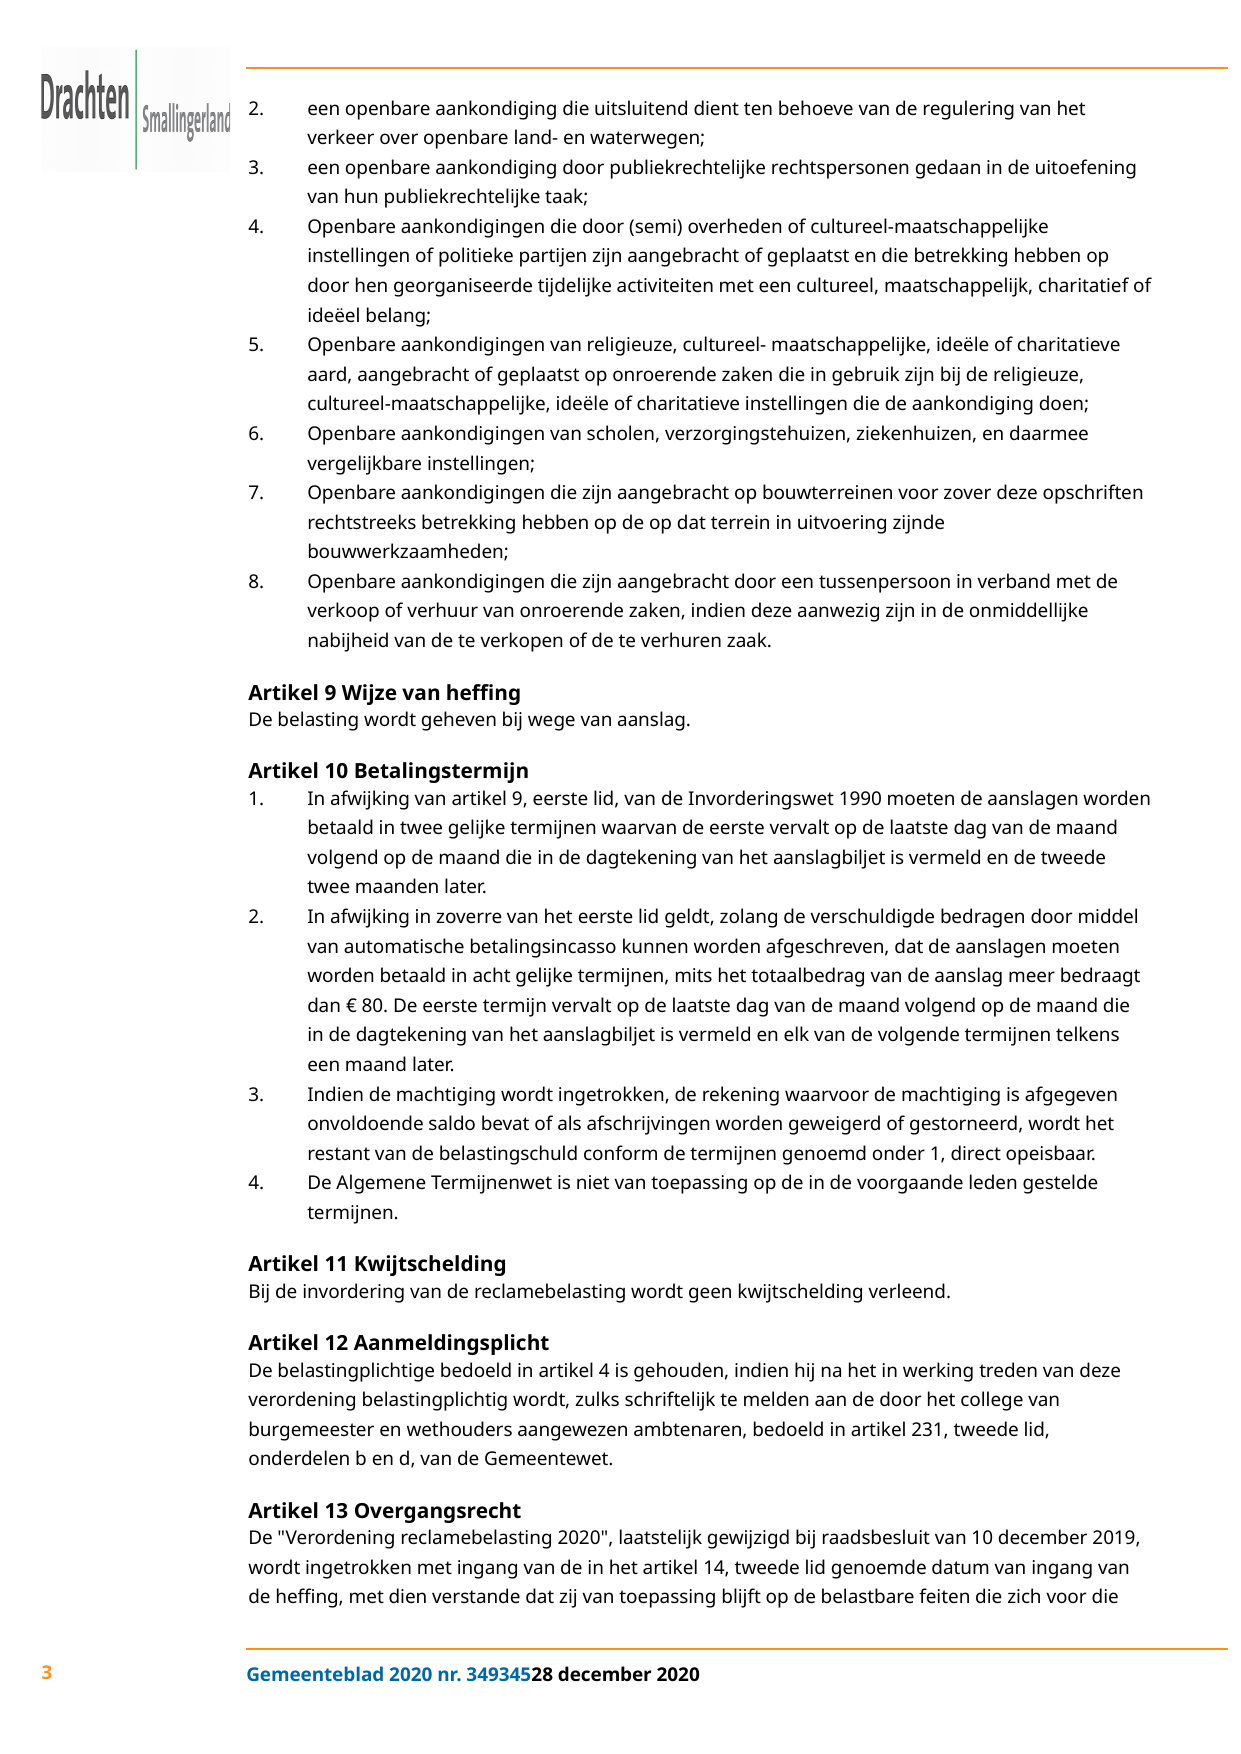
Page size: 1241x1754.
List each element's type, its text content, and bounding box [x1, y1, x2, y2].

text Bij de invordering van de reclamebelasting wordt geen kwijtschelding verleend. [248, 1278, 1152, 1304]
list De Algemene Termijnenwet is niet van toepassing op de in de voorgaande leden gestelde termijnen. [248, 1169, 1152, 1225]
text De "Verordening reclamebelasting 2020", laatstelijk gewijzigd bij raadsbesluit van 10 december 2019, wordt ingetrokken met ingang van de in het artikel 14, tweede lid genoemde datum van ingang van de heffing, met dien verstande dat zij van toepassing blijft op de belastbare feiten die zich voor die [248, 1524, 1152, 1609]
text Artikel 9 Wijze van heffing [248, 678, 1152, 706]
text Artikel 11 Kwijtschelding [248, 1249, 1152, 1278]
text De belastingplichtige bedoeld in artikel 4 is gehouden, indien hij na het in werking treden van deze verordening belastingplichtig wordt, zulks schriftelijk te melden aan de door het college van burgemeester en wethouders aangewezen ambtenaren, bedoeld in artikel 231, tweede lid, onderdelen b en d, van de Gemeentewet. [248, 1357, 1152, 1471]
text Artikel 10 Betalingstermijn [248, 757, 1152, 785]
list Openbare aankondigingen van scholen, verzorgingstehuizen, ziekenhuizen, en daarmee vergelijkbare instellingen; [248, 420, 1152, 476]
list Indien de machtiging wordt ingetrokken, de rekening waarvoor de machtiging is afgegeven onvoldoende saldo bevat of als afschrijvingen worden geweigerd of gestorneerd, wordt het restant van de belastingschuld conform de termijnen genoemd onder 1, direct opeisbaar. [248, 1081, 1152, 1166]
list In afwijking van artikel 9, eerste lid, van de Invorderingswet 1990 moeten de aanslagen worden betaald in twee gelijke termijnen waarvan de eerste vervalt op de laatste dag van de maand volgend op de maand die in de dagtekening van het aanslagbiljet is vermeld en de tweede twee maanden later. [248, 785, 1152, 899]
text Artikel 13 Overgangsrecht [248, 1496, 1152, 1524]
text Artikel 12 Aanmeldingsplicht [248, 1328, 1152, 1357]
list een openbare aankondiging door publiekrechtelijke rechtspersonen gedaan in de uitoefening van hun publiekrechtelijke taak; [248, 154, 1152, 209]
text De belasting wordt geheven bij wege van aanslag. [248, 706, 1152, 732]
list Openbare aankondigingen die door (semi) overheden of cultureel-maatschappelijke instellingen of politieke partijen zijn aangebracht of geplaatst en die betrekking hebben op door hen georganiseerde tijdelijke activiteiten met een cultureel, maatschappelijk, charitatief of ideëel belang; [248, 213, 1152, 328]
picture [41, 47, 231, 172]
list Openbare aankondigingen die zijn aangebracht door een tussenpersoon in verband met de verkoop of verhuur van onroerende zaken, indien deze aanwezig zijn in de onmiddellijke nabijheid van de te verkopen of de te verhuren zaak. [248, 568, 1152, 653]
list Openbare aankondigingen die zijn aangebracht op bouwterreinen voor zover deze opschriften rechtstreeks betrekking hebben op de op dat terrein in uitvoering zijnde bouwwerkzaamheden; [248, 479, 1152, 564]
list In afwijking in zoverre van het eerste lid geldt, zolang de verschuldigde bedragen door middel van automatische betalingsincasso kunnen worden afgeschreven, dat de aanslagen moeten worden betaald in acht gelijke termijnen, mits het totaalbedrag van de aanslag meer bedraagt dan € 80. De eerste termijn vervalt op de laatste dag van de maand volgend op de maand die in de dagtekening van het aanslagbiljet is vermeld en elk van de volgende termijnen telkens een maand later. [248, 903, 1152, 1077]
list een openbare aankondiging die uitsluitend dient ten behoeve van de regulering van het verkeer over openbare land- en waterwegen; [248, 95, 1152, 150]
list Openbare aankondigingen van religieuze, cultureel- maatschappelijke, ideële of charitatieve aard, aangebracht of geplaatst op onroerende zaken die in gebruik zijn bij de religieuze, cultureel-maatschappelijke, ideële of charitatieve instellingen die de aankondiging doen; [248, 331, 1152, 416]
